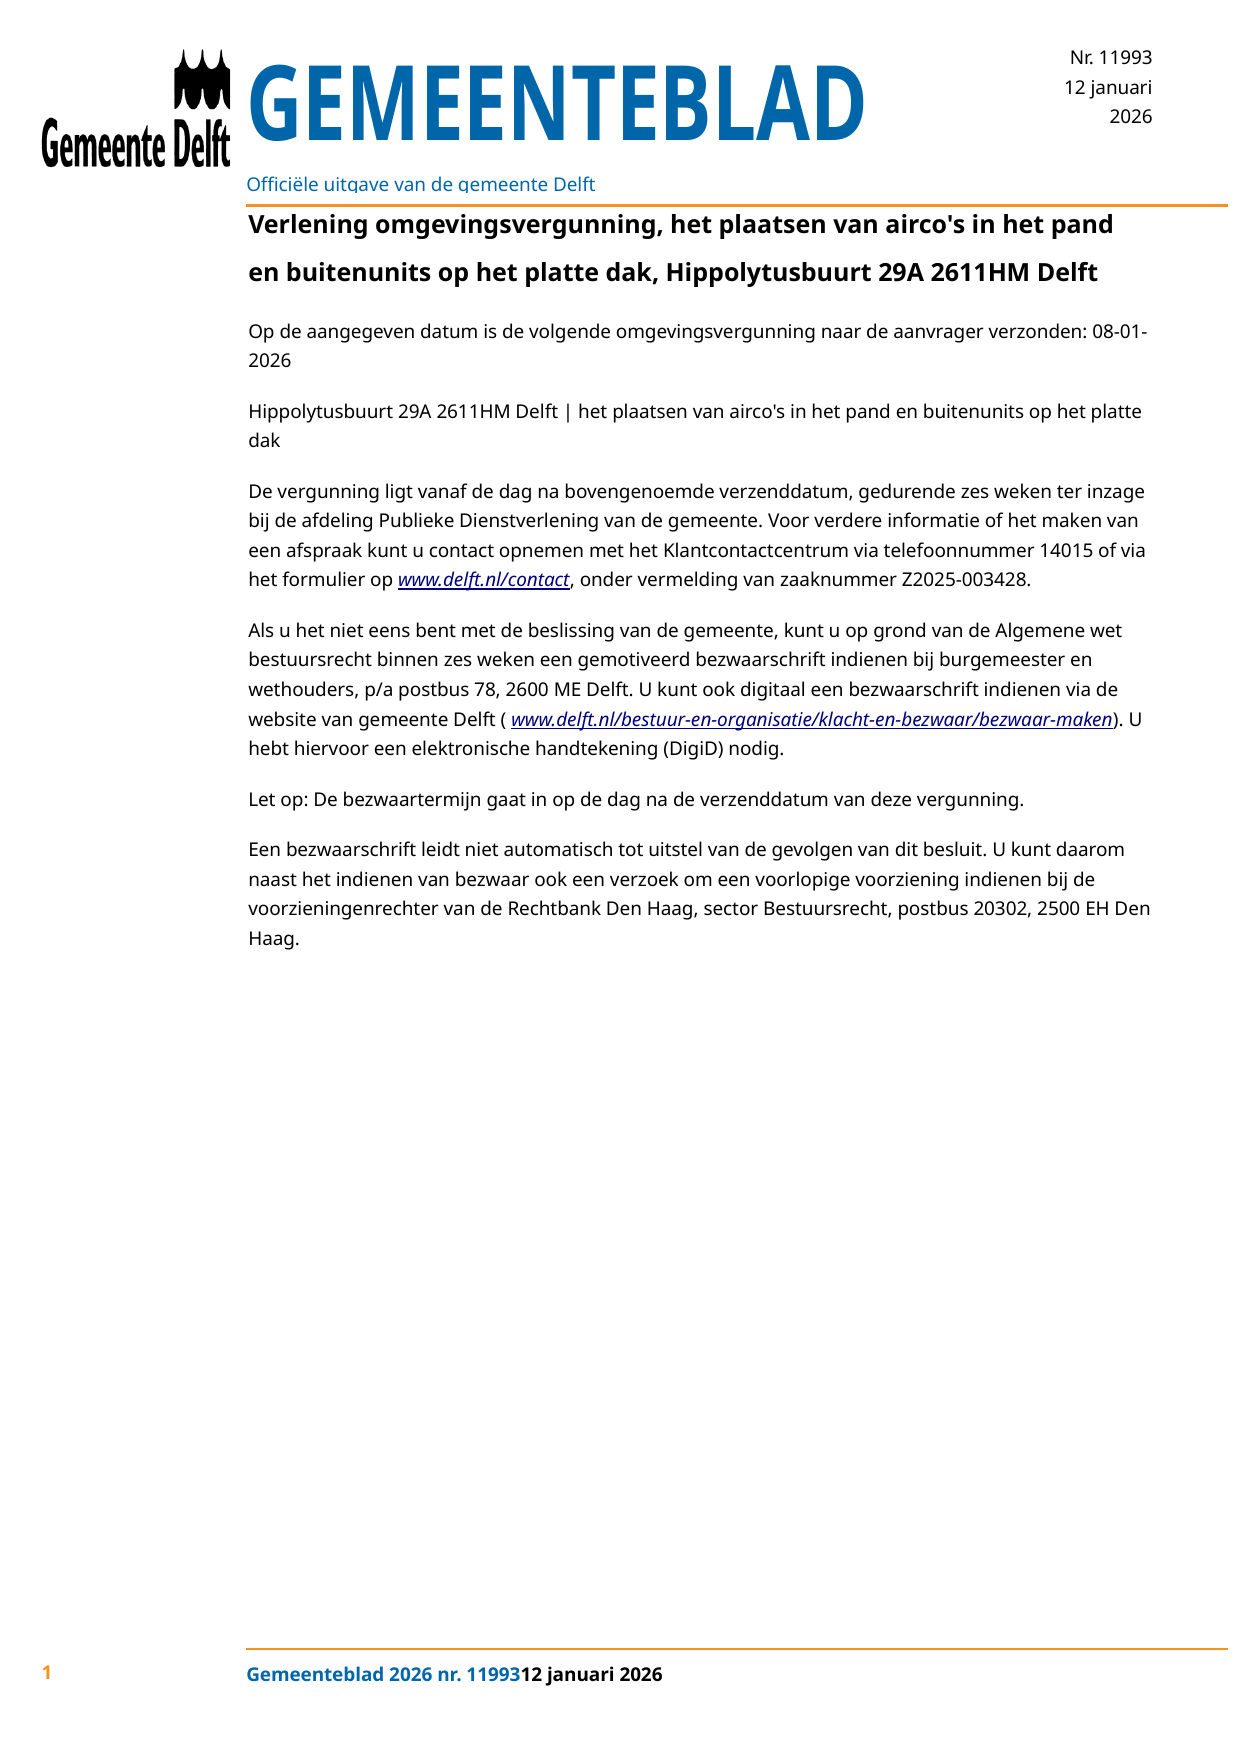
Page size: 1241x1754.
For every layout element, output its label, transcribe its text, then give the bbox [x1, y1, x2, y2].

text Verlening omgevingsvergunning, het plaatsen van airco's in het pand en buitenunits op het platte dak, Hippolytusbuurt 29A 2611HM Delft [248, 207, 1152, 288]
picture [41, 47, 231, 172]
text Let op: De bezwaartermijn gaat in op de dag na de verzenddatum van deze vergunning. [248, 786, 1152, 812]
text Als u het niet eens bent met de beslissing van de gemeente, kunt u op grond van de Algemene wet bestuursrecht binnen zes weken een gemotiveerd bezwaarschrift indienen bij burgemeester en wethouders, p/a postbus 78, 2600 ME Delft. U kunt ook digitaal een bezwaarschrift indienen via de website van gemeente Delft ( www.delft.nl/bestuur-en-organisatie/klacht-en-bezwaar/bezwaar-maken). U hebt hiervoor een elektronische handtekening (DigiD) nodig. [248, 617, 1152, 761]
text Hippolytusbuurt 29A 2611HM Delft | het plaatsen van airco's in het pand en buitenunits op het platte dak [248, 398, 1152, 453]
text Op de aangegeven datum is de volgende omgevingsvergunning naar de aanvrager verzonden: 08-01-2026 [248, 318, 1152, 373]
text Een bezwaarschrift leidt niet automatisch tot uitstel van de gevolgen van dit besluit. U kunt daarom naast het indienen van bezwaar ook een verzoek om een voorlopige voorziening indienen bij de voorzieningenrechter van de Rechtbank Den Haag, sector Bestuursrecht, postbus 20302, 2500 EH Den Haag. [248, 836, 1152, 951]
text De vergunning ligt vanaf de dag na bovengenoemde verzenddatum, gedurende zes weken ter inzage bij de afdeling Publieke Dienstverlening van de gemeente. Voor verdere informatie of het maken van een afspraak kunt u contact opnemen met het Klantcontactcentrum via telefoonnummer 14015 of via het formulier op www.delft.nl/contact, onder vermelding van zaaknummer Z2025-003428. [248, 478, 1152, 592]
